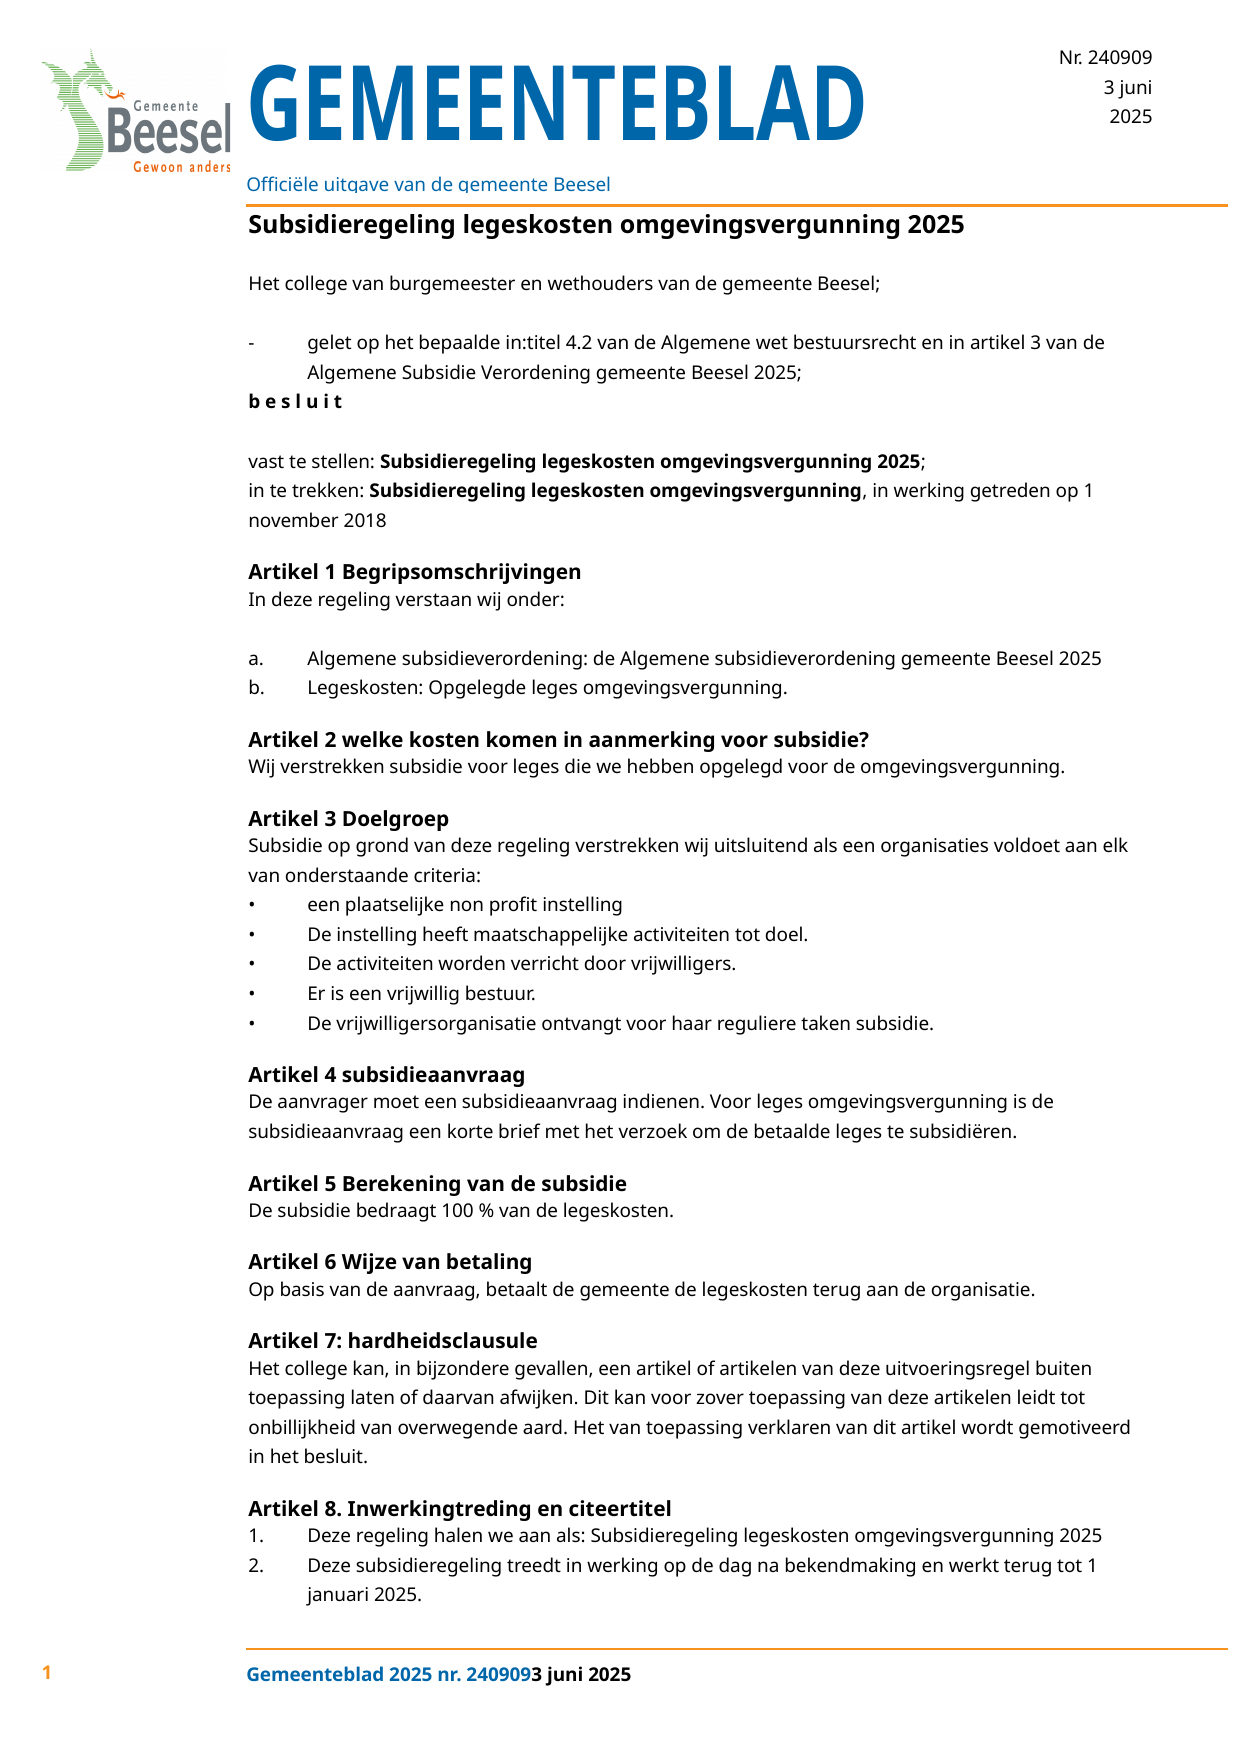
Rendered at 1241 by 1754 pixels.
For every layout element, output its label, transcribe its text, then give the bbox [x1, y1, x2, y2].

text in te trekken: Subsidieregeling legeskosten omgevingsvergunning, in werking getreden op 1 november 2018 [248, 477, 1152, 533]
text De aanvrager moet een subsidieaanvraag indienen. Voor leges omgevingsvergunning is de subsidieaanvraag een korte brief met het verzoek om de betaalde leges te subsidiëren. [248, 1089, 1152, 1144]
list Legeskosten: Opgelegde leges omgevingsvergunning. [248, 674, 1152, 700]
list De vrijwilligersorganisatie ontvangt voor haar reguliere taken subsidie. [248, 1010, 1152, 1036]
text Artikel 5 Berekening van de subsidie [248, 1169, 1152, 1197]
list De activiteiten worden verricht door vrijwilligers. [248, 951, 1152, 976]
text De subsidie bedraagt 100 % van de legeskosten. [248, 1197, 1152, 1223]
list Er is een vrijwillig bestuur. [248, 980, 1152, 1006]
text vast te stellen: Subsidieregeling legeskosten omgevingsvergunning 2025; [248, 448, 1152, 473]
text Het college kan, in bijzondere gevallen, een artikel of artikelen van deze uitvoeringsregel buiten toepassing laten of daarvan afwijken. Dit kan voor zover toepassing van deze artikelen leidt tot onbillijkheid van overwegende aard. Het van toepassing verklaren van dit artikel wordt gemotiveerd in het besluit. [248, 1355, 1152, 1469]
text Wij verstrekken subsidie voor leges die we hebben opgelegd voor de omgevingsvergunning. [248, 753, 1152, 779]
list gelet op het bepaalde in:titel 4.2 van de Algemene wet bestuursrecht en in artikel 3 van de Algemene Subsidie Verordening gemeente Beesel 2025; [248, 329, 1152, 385]
list Deze regeling halen we aan als: Subsidieregeling legeskosten omgevingsvergunning 2025 [248, 1522, 1152, 1548]
text Subsidie op grond van deze regeling verstrekken wij uitsluitend als een organisaties voldoet aan elk van onderstaande criteria: [248, 832, 1152, 888]
text Artikel 4 subsidieaanvraag [248, 1060, 1152, 1089]
text Artikel 8. Inwerkingtreding en citeertitel [248, 1494, 1152, 1522]
text Artikel 7: hardheidsclausule [248, 1326, 1152, 1355]
text In deze regeling verstaan wij onder: [248, 586, 1152, 612]
text Artikel 1 Begripsomschrijvingen [248, 557, 1152, 586]
text Artikel 6 Wijze van betaling [248, 1247, 1152, 1276]
list Algemene subsidieverordening: de Algemene subsidieverordening gemeente Beesel 2025 [248, 645, 1152, 671]
list De instelling heeft maatschappelijke activiteiten tot doel. [248, 921, 1152, 947]
text b e s l u i t [248, 389, 1152, 414]
text Artikel 2 welke kosten komen in aanmerking voor subsidie? [248, 725, 1152, 753]
list een plaatselijke non profit instelling [248, 891, 1152, 917]
text Op basis van de aanvraag, betaalt de gemeente de legeskosten terug aan de organisatie. [248, 1276, 1152, 1302]
text Artikel 3 Doelgroep [248, 804, 1152, 832]
text Het college van burgemeester en wethouders van de gemeente Beesel; [248, 270, 1152, 296]
text Subsidieregeling legeskosten omgevingsvergunning 2025 [248, 207, 1152, 241]
picture [41, 47, 231, 172]
list Deze subsidieregeling treedt in werking op de dag na bekendmaking en werkt terug tot 1 januari 2025. [248, 1552, 1152, 1607]
